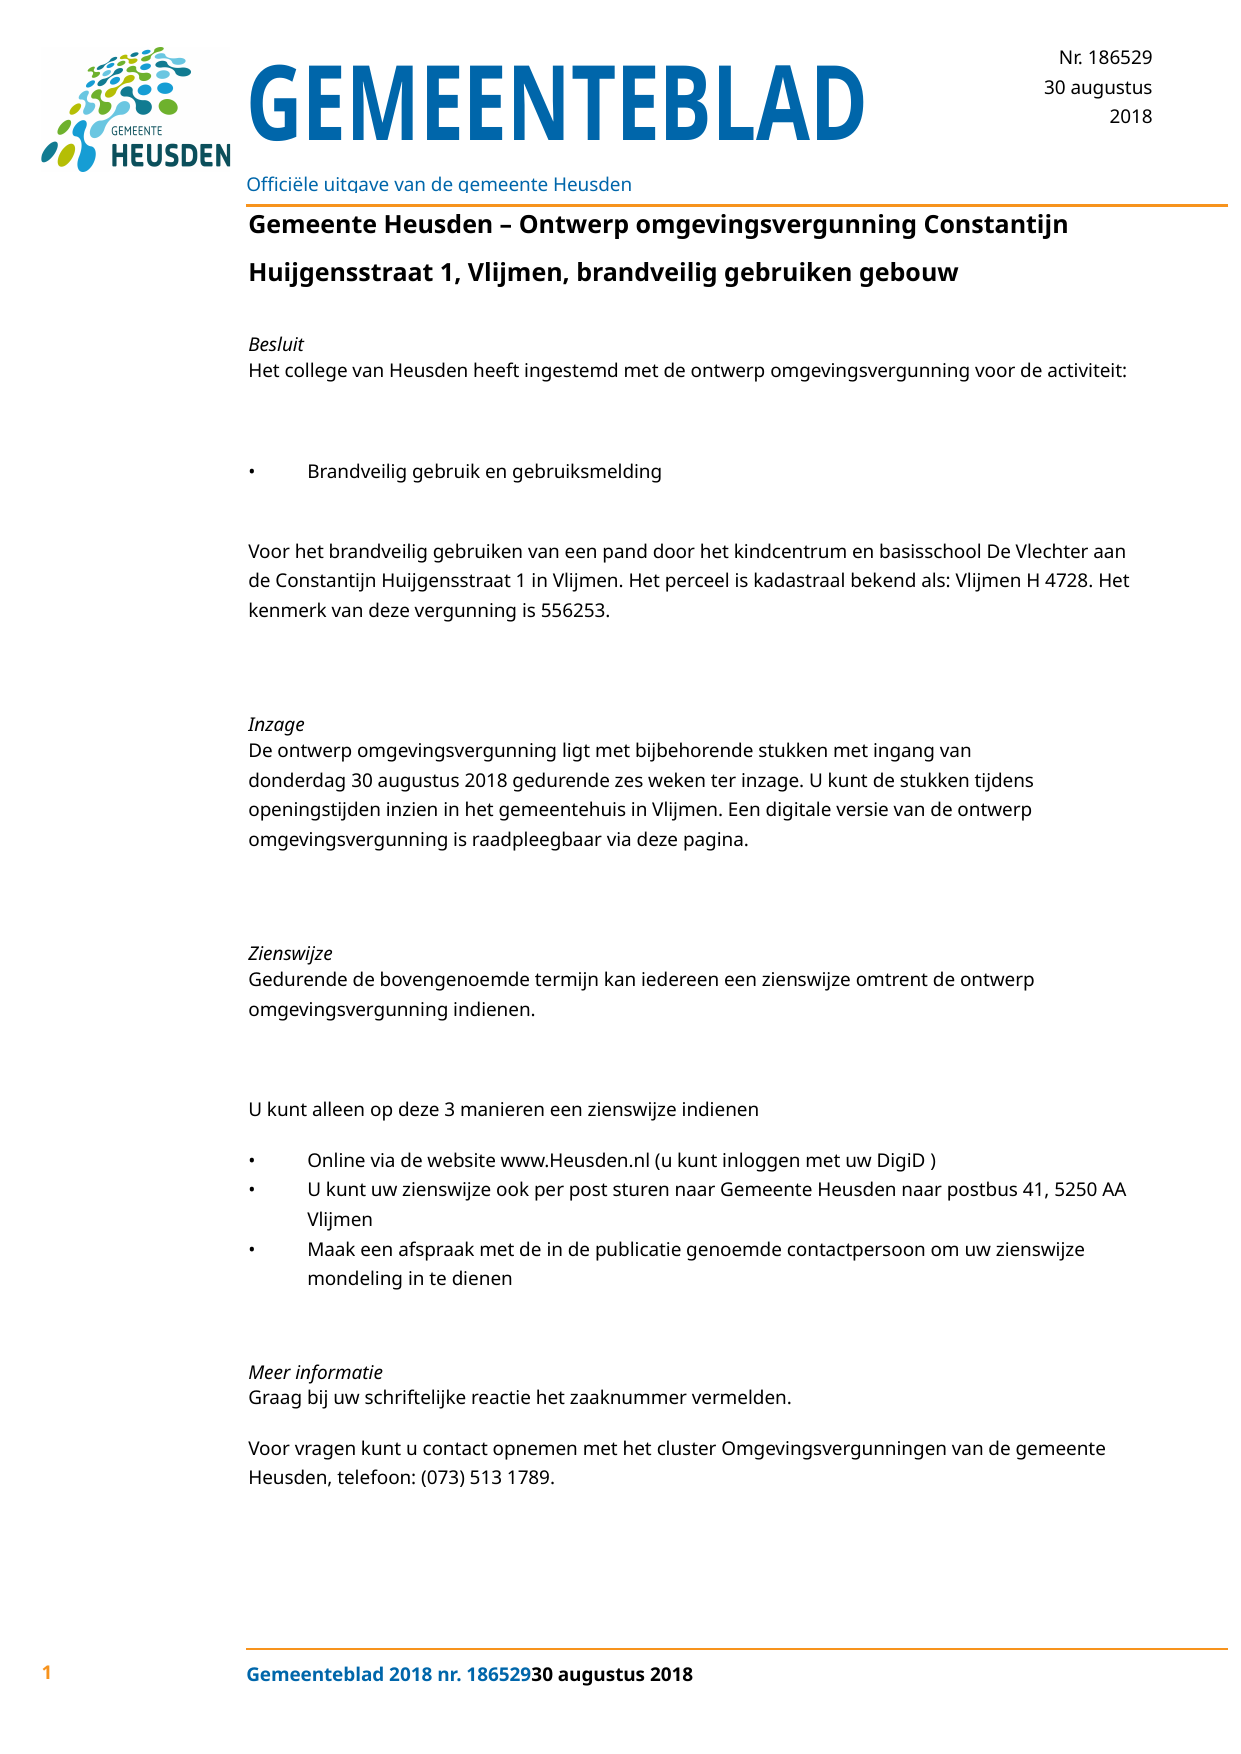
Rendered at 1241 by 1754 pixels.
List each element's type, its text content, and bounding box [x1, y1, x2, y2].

text Het college van Heusden heeft ingestemd met de ontwerp omgevingsvergunning voor de activiteit: [248, 357, 1152, 383]
text Voor het brandveilig gebruiken van een pand door het kindcentrum en basisschool De Vlechter aan de Constantijn Huijgensstraat 1 in Vlijmen. Het perceel is kadastraal bekend als: Vlijmen H 4728. Het kenmerk van deze vergunning is 556253. [248, 538, 1152, 623]
picture [41, 47, 231, 172]
list Brandveilig gebruik en gebruiksmelding [248, 458, 1152, 484]
text Gedurende de bovengenoemde termijn kan iedereen een zienswijze omtrent de ontwerp omgevingsvergunning indienen. [248, 966, 1152, 1021]
text Besluit [248, 331, 1152, 357]
list U kunt uw zienswijze ook per post sturen naar Gemeente Heusden naar postbus 41, 5250 AA Vlijmen [248, 1177, 1152, 1232]
text U kunt alleen op deze 3 manieren een zienswijze indienen [248, 1097, 1152, 1122]
text Gemeente Heusden – Ontwerp omgevingsvergunning Constantijn Huijgensstraat 1, Vlijmen, brandveilig gebruiken gebouw [248, 207, 1152, 288]
list Maak een afspraak met de in de publicatie genoemde contactpersoon om uw zienswijze mondeling in te dienen [248, 1236, 1152, 1291]
text Zienswijze [248, 940, 1152, 966]
text Graag bij uw schriftelijke reactie het zaaknummer vermelden. [248, 1384, 1152, 1410]
text Inzage [248, 712, 1152, 737]
list Online via de website www.Heusden.nl (u kunt inloggen met uw DigiD ) [248, 1147, 1152, 1173]
text Voor vragen kunt u contact opnemen met het cluster Omgevingsvergunningen van de gemeente Heusden, telefoon: (073) 513 1789. [248, 1435, 1152, 1490]
text Meer informatie [248, 1359, 1152, 1384]
text De ontwerp omgevingsvergunning ligt met bijbehorende stukken met ingang van donderdag 30 augustus 2018 gedurende zes weken ter inzage. U kunt de stukken tijdens openingstijden inzien in het gemeentehuis in Vlijmen. Een digitale versie van de ontwerp omgevingsvergunning is raadpleegbaar via deze pagina. [248, 737, 1152, 852]
